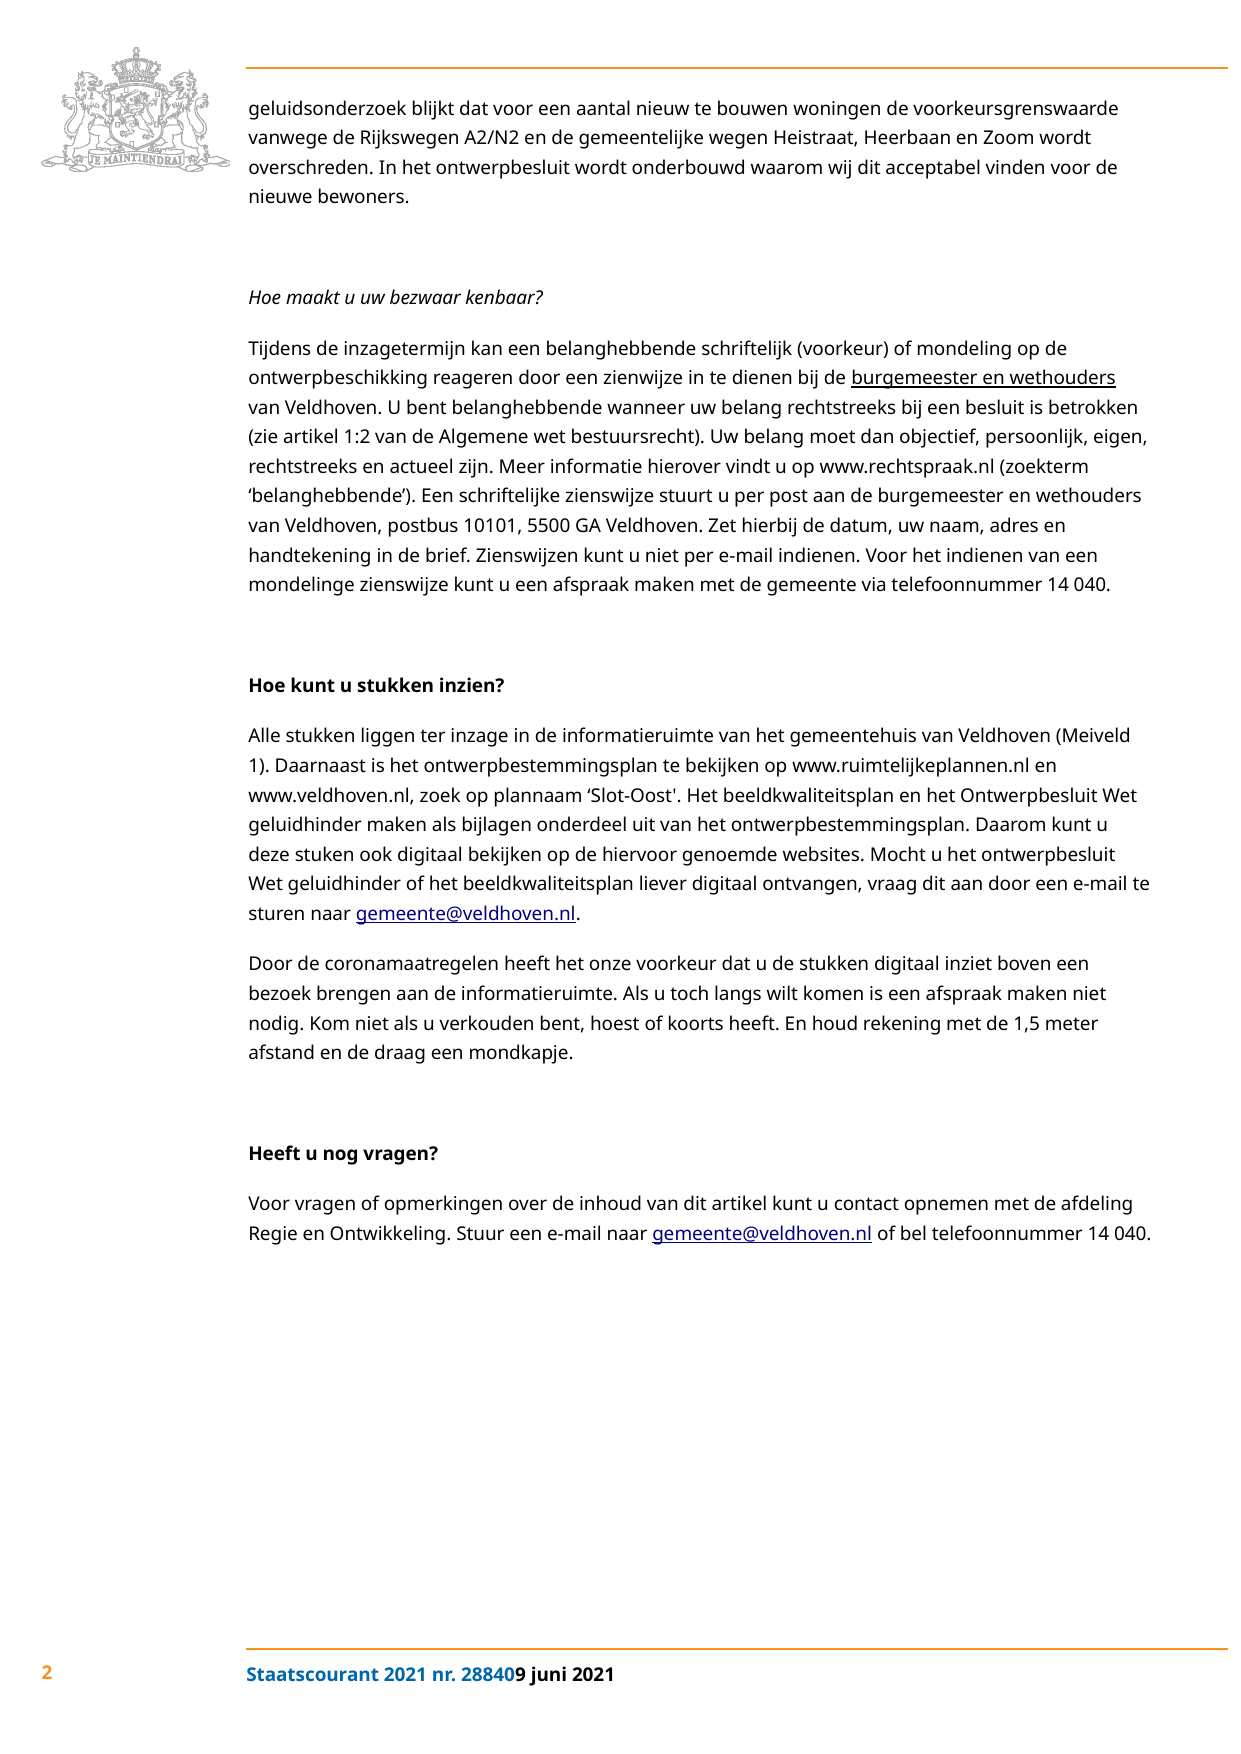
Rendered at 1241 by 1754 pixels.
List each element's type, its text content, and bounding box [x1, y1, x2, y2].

text geluidsonderzoek blijkt dat voor een aantal nieuw te bouwen woningen de voorkeursgrenswaarde vanwege de Rijkswegen A2/N2 en de gemeentelijke wegen Heistraat, Heerbaan en Zoom wordt overschreden. In het ontwerpbesluit wordt onderbouwd waarom wij dit acceptabel vinden voor de nieuwe bewoners. [248, 95, 1152, 209]
text Alle stukken liggen ter inzage in de informatieruimte van het gemeentehuis van Veldhoven (Meiveld 1). Daarnaast is het ontwerpbestemmingsplan te bekijken op www.ruimtelijkeplannen.nl en www.veldhoven.nl, zoek op plannaam ‘Slot-Oost'. Het beeldkwaliteitsplan en het Ontwerpbesluit Wet geluidhinder maken als bijlagen onderdeel uit van het ontwerpbestemmingsplan. Daarom kunt u deze stuken ook digitaal bekijken op de hiervoor genoemde websites. Mocht u het ontwerpbesluit Wet geluidhinder of het beeldkwaliteitsplan liever digitaal ontvangen, vraag dit aan door een e-mail te sturen naar gemeente@veldhoven.nl. [248, 723, 1152, 926]
picture [41, 47, 231, 172]
text Heeft u nog vragen? [248, 1140, 1152, 1166]
text Hoe kunt u stukken inzien? [248, 672, 1152, 698]
text Tijdens de inzagetermijn kan een belanghebbende schriftelijk (voorkeur) of mondeling op de ontwerpbeschikking reageren door een zienwijze in te dienen bij de burgemeester en wethouders van Veldhoven. U bent belanghebbende wanneer uw belang rechtstreeks bij een besluit is betrokken (zie artikel 1:2 van de Algemene wet bestuursrecht). Uw belang moet dan objectief, persoonlijk, eigen, rechtstreeks en actueel zijn. Meer informatie hierover vindt u op www.rechtspraak.nl (zoekterm ‘belanghebbende’). Een schriftelijke zienswijze stuurt u per post aan de burgemeester en wethouders van Veldhoven, postbus 10101, 5500 GA Veldhoven. Zet hierbij de datum, uw naam, adres en handtekening in de brief. Zienswijzen kunt u niet per e-mail indienen. Voor het indienen van een mondelinge zienswijze kunt u een afspraak maken met de gemeente via telefoonnummer 14 040. [248, 335, 1152, 597]
text Door de coronamaatregelen heeft het onze voorkeur dat u de stukken digitaal inziet boven een bezoek brengen aan de informatieruimte. Als u toch langs wilt komen is een afspraak maken niet nodig. Kom niet als u verkouden bent, hoest of koorts heeft. En houd rekening met de 1,5 meter afstand en de draag een mondkapje. [248, 951, 1152, 1065]
text Voor vragen of opmerkingen over de inhoud van dit artikel kunt u contact opnemen met de afdeling Regie en Ontwikkeling. Stuur een e-mail naar gemeente@veldhoven.nl of bel telefoonnummer 14 040. [248, 1191, 1152, 1246]
text Hoe maakt u uw bezwaar kenbaar? [248, 284, 1152, 310]
